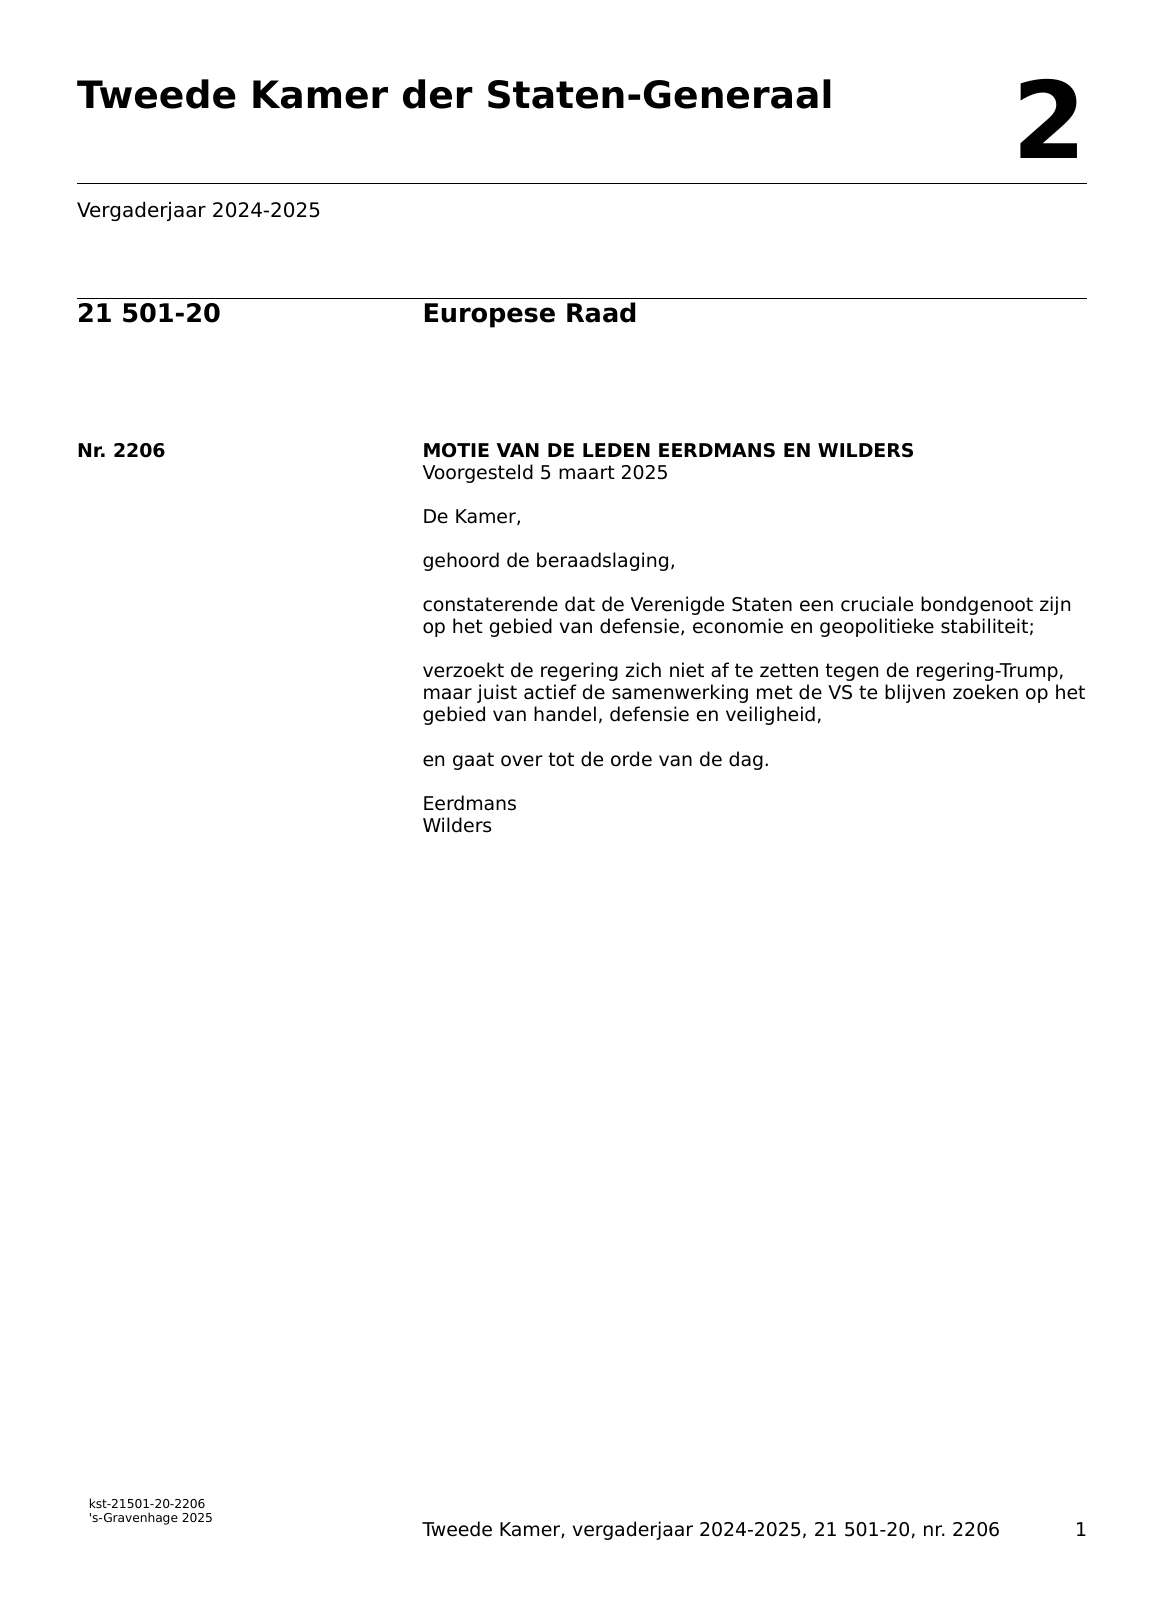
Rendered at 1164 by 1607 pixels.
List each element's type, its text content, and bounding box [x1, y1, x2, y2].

table_header 2 [886, 59, 1087, 183]
text De Kamer, [422, 506, 1087, 528]
subtitle Nr. 2206 MOTIE VAN DE LEDEN EERDMANS EN WILDERS [77, 440, 1087, 462]
text Eerdmans [422, 793, 1087, 814]
text Wilders [422, 814, 1087, 837]
text 's-Gravenhage 2025 [88, 1511, 323, 1525]
table_header Tweede Kamer der Staten-Generaal [77, 59, 886, 183]
text constaterende dat de Verenigde Staten een cruciale bondgenoot zijn op het gebied van defensie, economie en geopolitieke stabiliteit; [422, 594, 1087, 638]
text Voorgesteld 5 maart 2025 [422, 462, 1087, 484]
text verzoekt de regering zich niet af te zetten tegen de regering-Trump, maar juist actief de samenwerking met de VS te blijven zoeken op het gebied van handel, defensie en veiligheid, [422, 660, 1087, 726]
text kst-21501-20-2206 [88, 1497, 323, 1511]
text gehoord de beraadslaging, [422, 550, 1087, 572]
subtitle 21 501-20 Europese Raad [77, 299, 1087, 329]
text en gaat over tot de orde van de dag. [422, 748, 1087, 770]
table_cell Vergaderjaar 2024-2025 [77, 184, 1087, 298]
